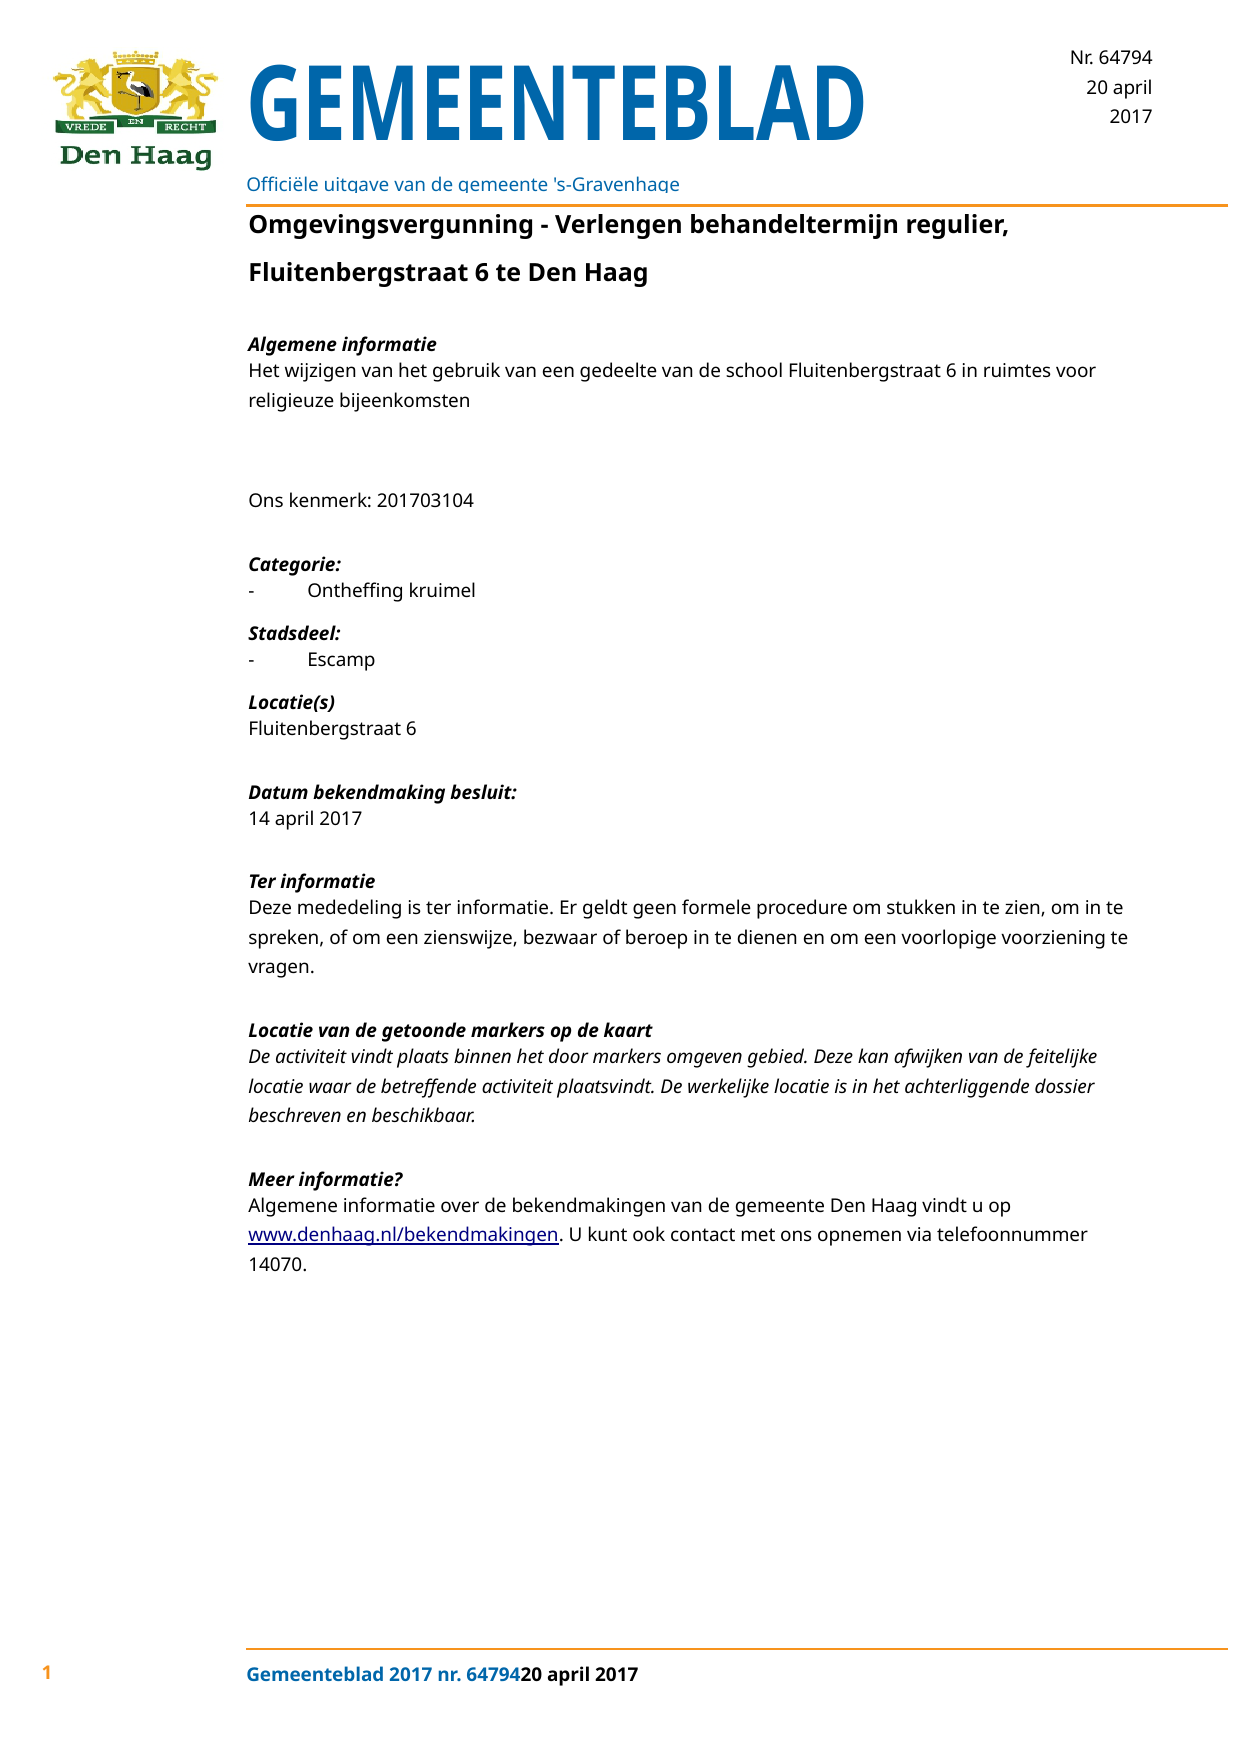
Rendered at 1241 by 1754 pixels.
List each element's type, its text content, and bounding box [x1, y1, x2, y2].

text Het wijzigen van het gebruik van een gedeelte van de school Fluitenbergstraat 6 in ruimtes voor religieuze bijeenkomsten [248, 357, 1152, 412]
text 14 april 2017 [248, 805, 1152, 830]
picture [41, 47, 231, 172]
text De activiteit vindt plaats binnen het door markers omgeven gebied. Deze kan afwijken van de feitelijke locatie waar de betreffende activiteit plaatsvindt. De werkelijke locatie is in het achterliggende dossier beschreven en beschikbaar. [248, 1043, 1152, 1128]
list Escamp [248, 646, 1152, 672]
text Datum bekendmaking besluit: [248, 779, 1152, 805]
text Ter informatie [248, 869, 1152, 894]
text Categorie: [248, 552, 1152, 577]
text Locatie van de getoonde markers op de kaart [248, 1017, 1152, 1043]
text Algemene informatie over de bekendmakingen van de gemeente Den Haag vindt u op www.denhaag.nl/bekendmakingen. U kunt ook contact met ons opnemen via telefoonnummer 14070. [248, 1192, 1152, 1277]
text Stadsdeel: [248, 620, 1152, 646]
text Locatie(s) [248, 689, 1152, 715]
text Meer informatie? [248, 1166, 1152, 1192]
list Ontheffing kruimel [248, 577, 1152, 603]
text Deze mededeling is ter informatie. Er geldt geen formele procedure om stukken in te zien, om in te spreken, of om een zienswijze, bezwaar of beroep in te dienen en om een voorlopige voorziening te vragen. [248, 894, 1152, 979]
text Fluitenbergstraat 6 [248, 715, 1152, 741]
text Omgevingsvergunning - Verlengen behandeltermijn regulier, Fluitenbergstraat 6 te Den Haag [248, 207, 1152, 288]
text Ons kenmerk: 201703104 [248, 488, 1152, 513]
text Algemene informatie [248, 331, 1152, 357]
